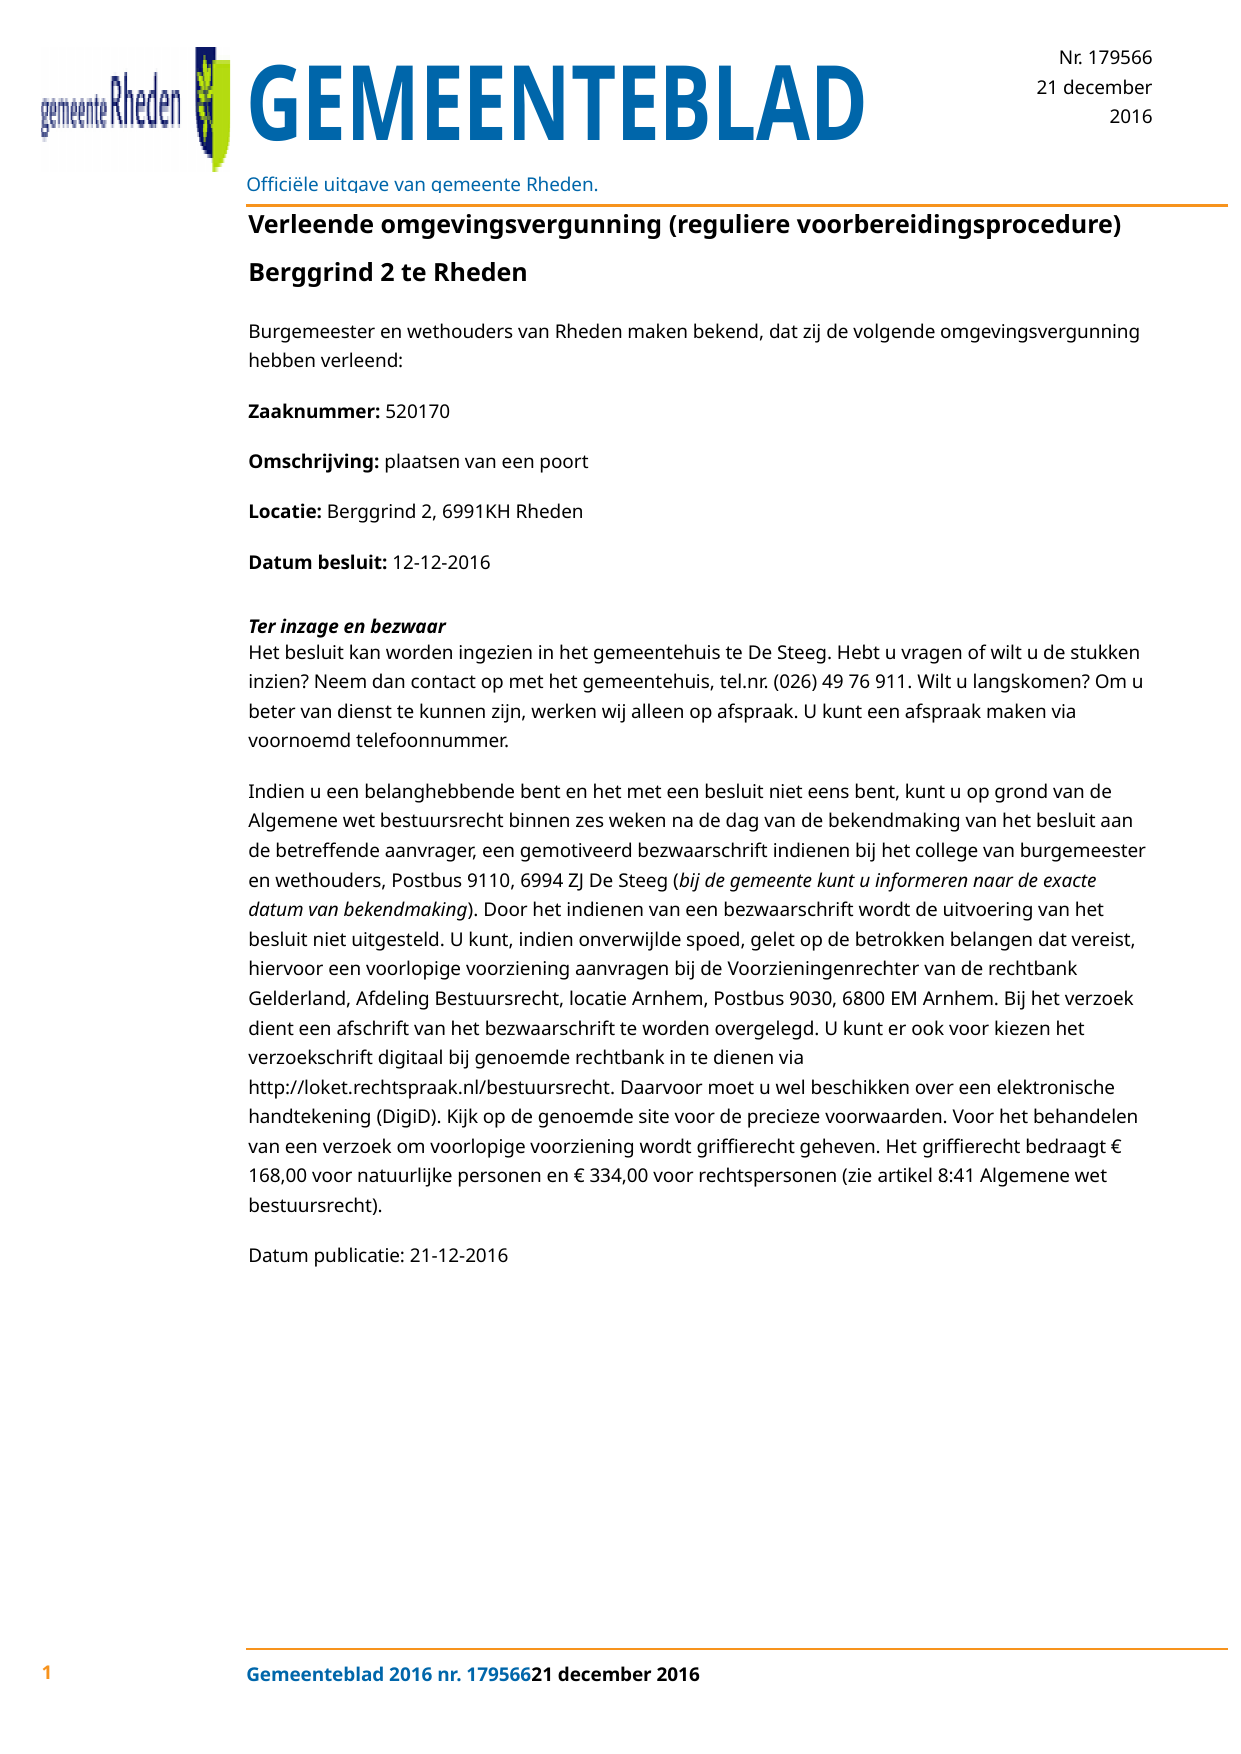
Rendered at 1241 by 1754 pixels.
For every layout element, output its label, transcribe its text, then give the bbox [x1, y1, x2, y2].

text Omschrijving: plaatsen van een poort [248, 448, 1152, 474]
text Het besluit kan worden ingezien in het gemeentehuis te De Steeg. Hebt u vragen of wilt u de stukken inzien? Neem dan contact op met het gemeentehuis, tel.nr. (026) 49 76 911. Wilt u langskomen? Om u beter van dienst te kunnen zijn, werken wij alleen op afspraak. U kunt een afspraak maken via voornoemd telefoonnummer. [248, 639, 1152, 753]
text Zaaknummer: 520170 [248, 398, 1152, 424]
text Burgemeester en wethouders van Rheden maken bekend, dat zij de volgende omgevingsvergunning hebben verleend: [248, 318, 1152, 373]
text Datum besluit: 12-12-2016 [248, 549, 1152, 575]
picture [41, 47, 231, 172]
text Datum publicatie: 21-12-2016 [248, 1243, 1152, 1268]
text Locatie: Berggrind 2, 6991KH Rheden [248, 499, 1152, 524]
text Indien u een belanghebbende bent en het met een besluit niet eens bent, kunt u op grond van de Algemene wet bestuursrecht binnen zes weken na de dag van de bekendmaking van het besluit aan de betreffende aanvrager, een gemotiveerd bezwaarschrift indienen bij het college van burgemeester en wethouders, Postbus 9110, 6994 ZJ De Steeg (bij de gemeente kunt u informeren naar de exacte datum van bekendmaking). Door het indienen van een bezwaarschrift wordt de uitvoering van het besluit niet uitgesteld. U kunt, indien onverwijlde spoed, gelet op de betrokken belangen dat vereist, hiervoor een voorlopige voorziening aanvragen bij de Voorzieningenrechter van de rechtbank Gelderland, Afdeling Bestuursrecht, locatie Arnhem, Postbus 9030, 6800 EM Arnhem. Bij het verzoek dient een afschrift van het bezwaarschrift te worden overgelegd. U kunt er ook voor kiezen het verzoekschrift digitaal bij genoemde rechtbank in te dienen via http://loket.rechtspraak.nl/bestuursrecht. Daarvoor moet u wel beschikken over een elektronische handtekening (DigiD). Kijk op de genoemde site voor de precieze voorwaarden. Voor het behandelen van een verzoek om voorlopige voorziening wordt griffierecht geheven. Het griffierecht bedraagt € 168,00 voor natuurlijke personen en € 334,00 voor rechtspersonen (zie artikel 8:41 Algemene wet bestuursrecht). [248, 778, 1152, 1218]
text Ter inzage en bezwaar [248, 613, 1152, 639]
text Verleende omgevingsvergunning (reguliere voorbereidingsprocedure) Berggrind 2 te Rheden [248, 207, 1152, 288]
